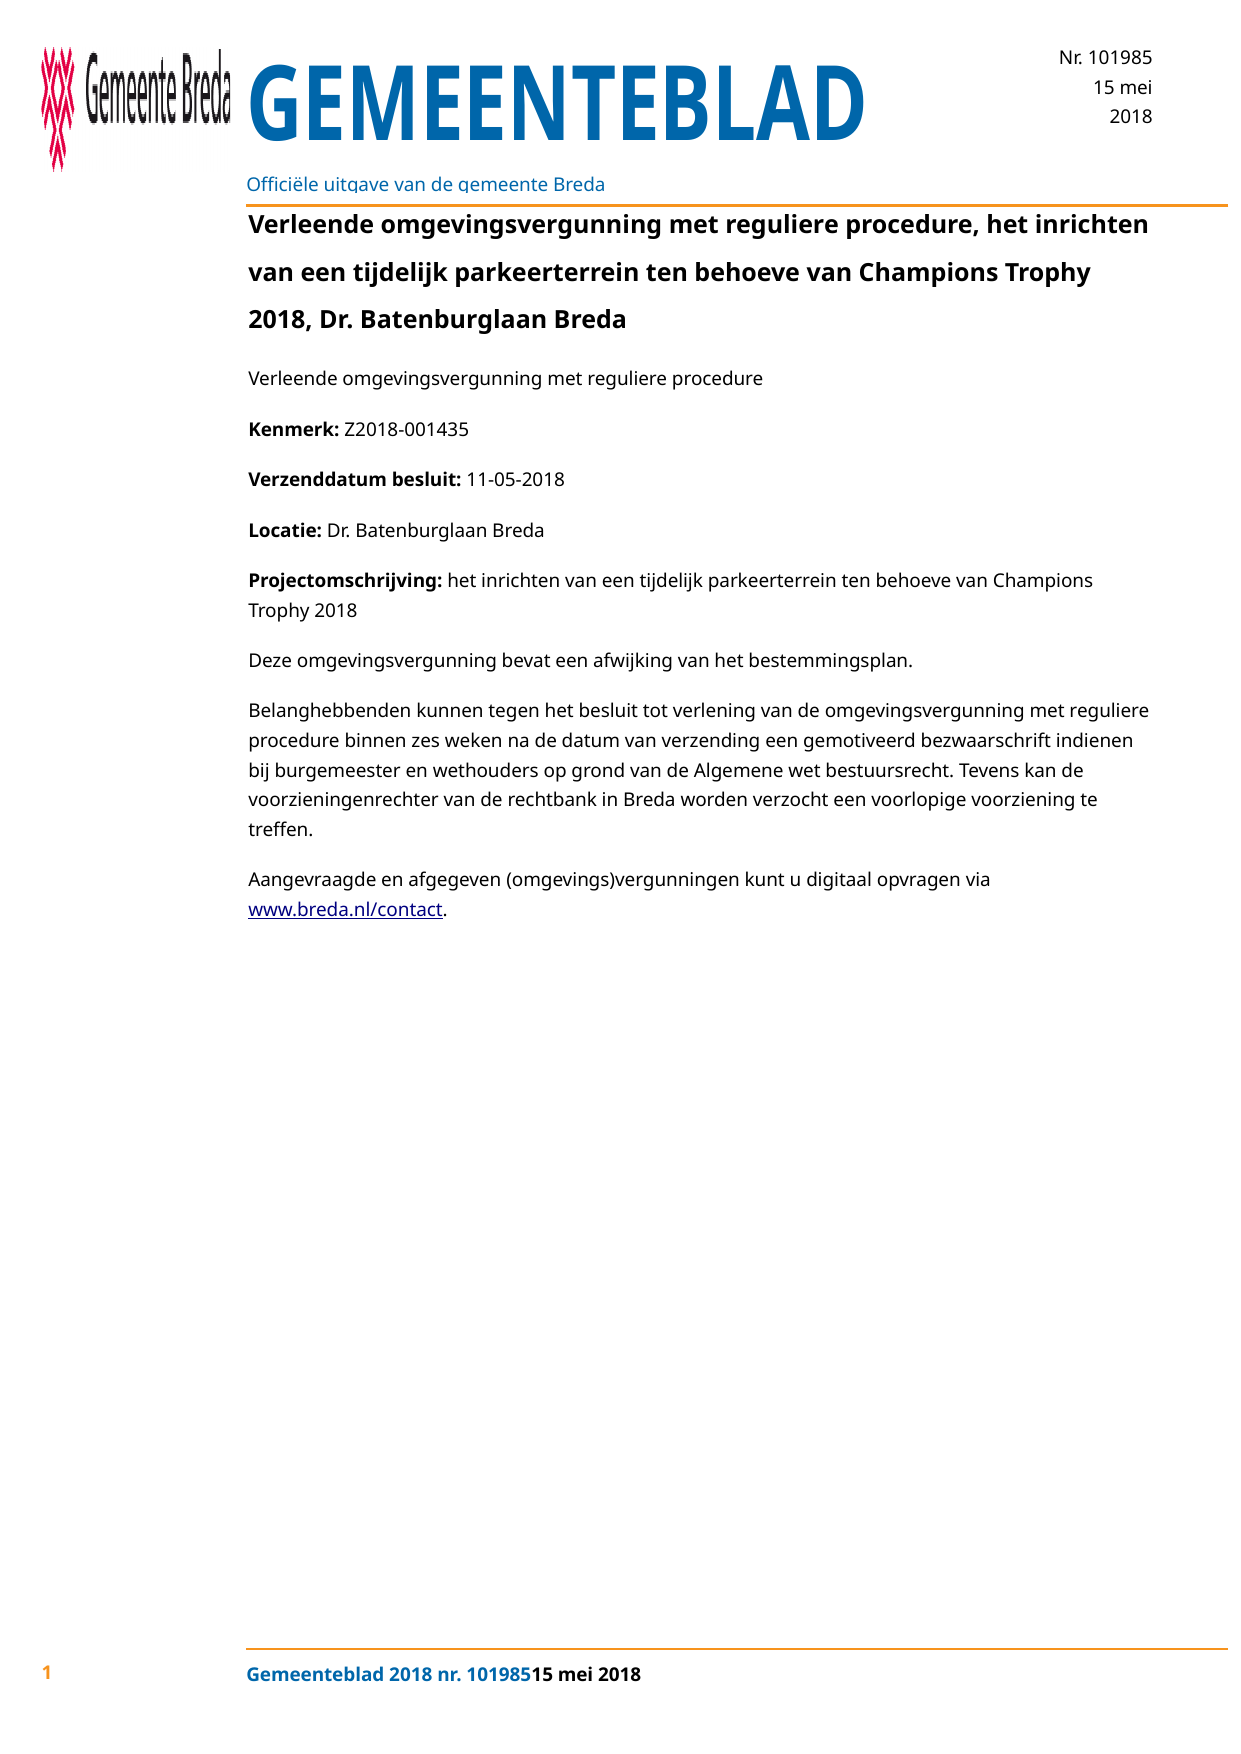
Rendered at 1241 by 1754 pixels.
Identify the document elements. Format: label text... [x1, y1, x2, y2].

picture [41, 47, 231, 172]
text Verzenddatum besluit: 11-05-2018 [248, 466, 1152, 492]
text Locatie: Dr. Batenburglaan Breda [248, 517, 1152, 542]
text Projectomschrijving: het inrichten van een tijdelijk parkeerterrein ten behoeve van Champions Trophy 2018 [248, 567, 1152, 622]
text Aangevraagde en afgegeven (omgevings)vergunningen kunt u digitaal opvragen via www.breda.nl/contact. [248, 866, 1152, 922]
text Kenmerk: Z2018-001435 [248, 416, 1152, 442]
text Belanghebbenden kunnen tegen het besluit tot verlening van de omgevingsvergunning met reguliere procedure binnen zes weken na de datum van verzending een gemotiveerd bezwaarschrift indienen bij burgemeester en wethouders op grond van de Algemene wet bestuursrecht. Tevens kan de voorzieningenrechter van de rechtbank in Breda worden verzocht een voorlopige voorziening te treffen. [248, 698, 1152, 842]
text Verleende omgevingsvergunning met reguliere procedure, het inrichten van een tijdelijk parkeerterrein ten behoeve van Champions Trophy 2018, Dr. Batenburglaan Breda [248, 207, 1152, 336]
text Deze omgevingsvergunning bevat een afwijking van het bestemmingsplan. [248, 647, 1152, 673]
text Verleende omgevingsvergunning met reguliere procedure [248, 366, 1152, 391]
